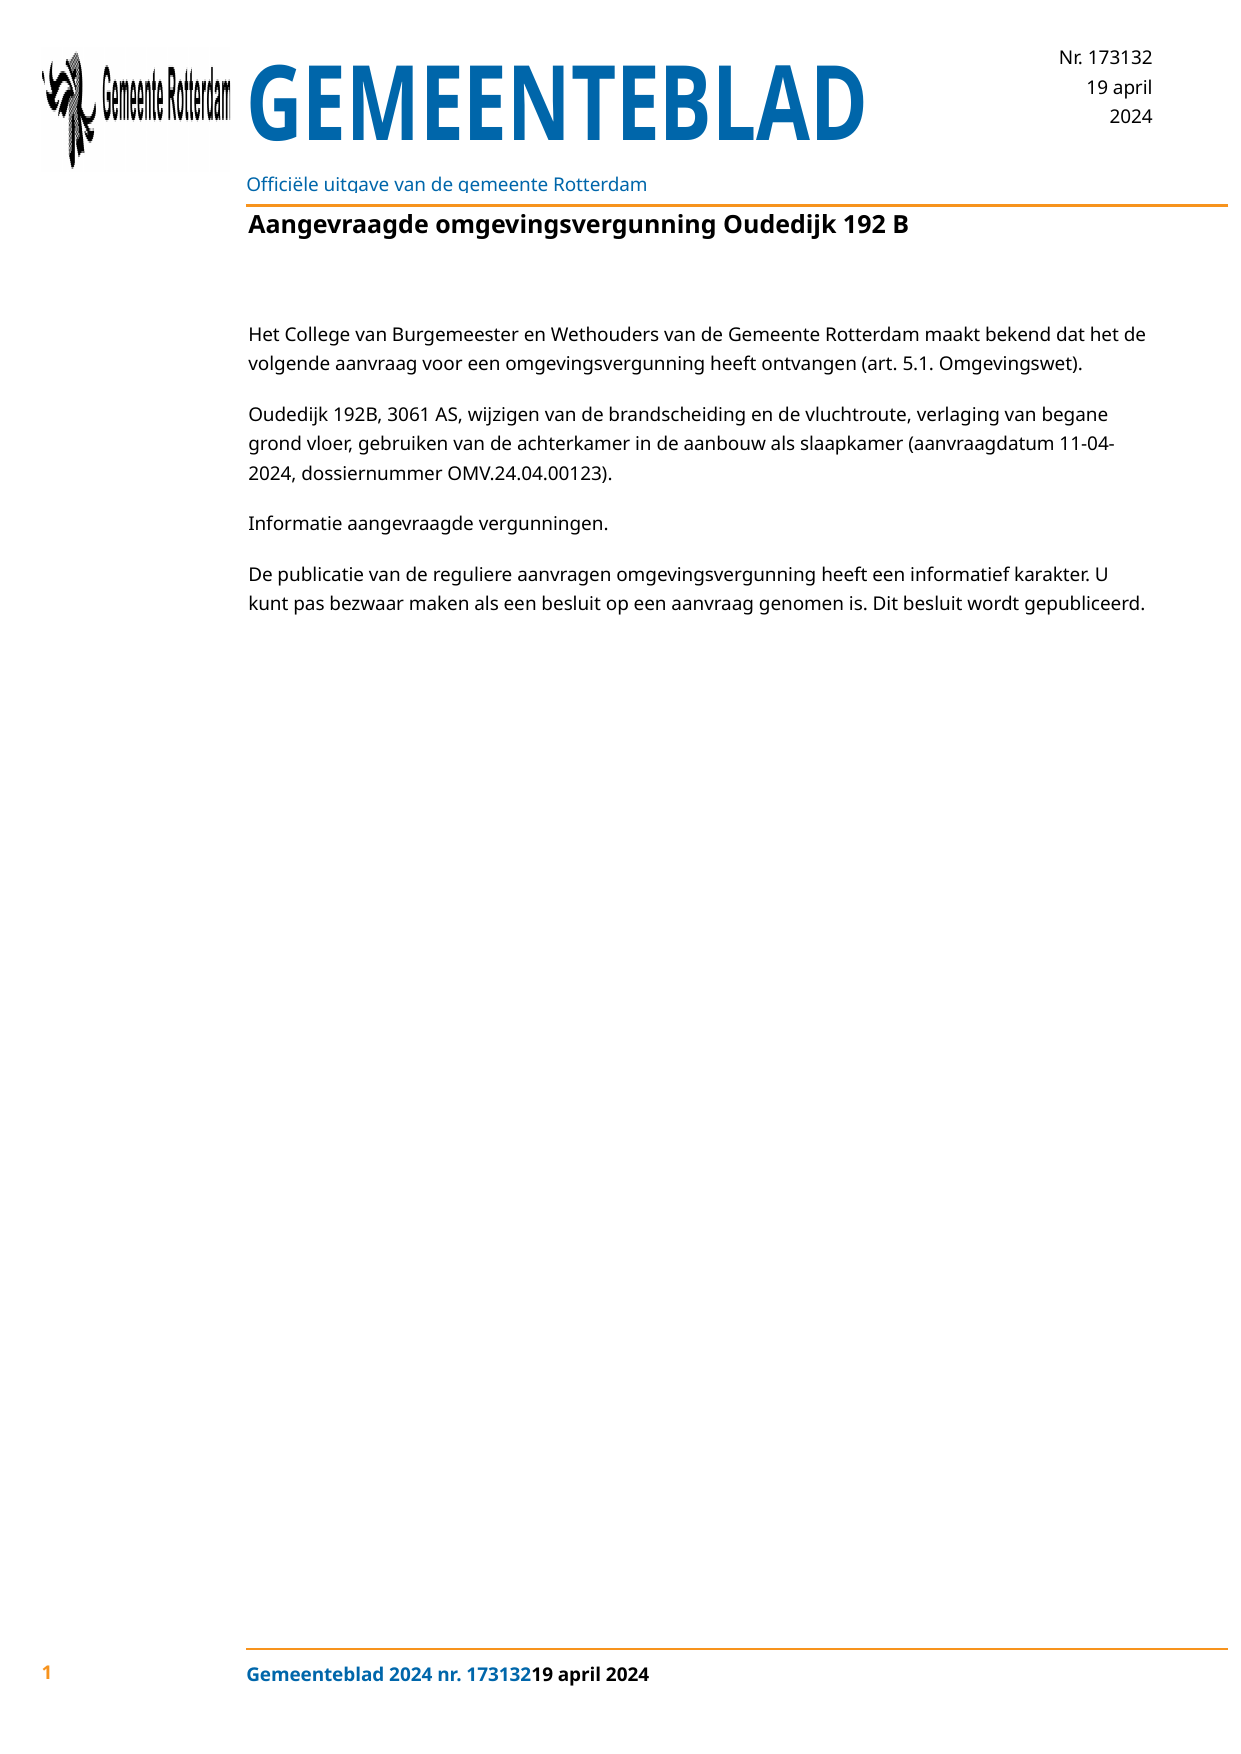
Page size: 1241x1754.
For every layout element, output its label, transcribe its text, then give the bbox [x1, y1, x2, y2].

picture [41, 47, 231, 172]
text De publicatie van de reguliere aanvragen omgevingsvergunning heeft een informatief karakter. U kunt pas bezwaar maken als een besluit op een aanvraag genomen is. Dit besluit wordt gepubliceerd. [248, 561, 1152, 616]
text Informatie aangevraagde vergunningen. [248, 510, 1152, 536]
text Het College van Burgemeester en Wethouders van de Gemeente Rotterdam maakt bekend dat het de volgende aanvraag voor een omgevingsvergunning heeft ontvangen (art. 5.1. Omgevingswet). [248, 321, 1152, 376]
text Oudedijk 192B, 3061 AS, wijzigen van de brandscheiding en de vluchtroute, verlaging van begane grond vloer, gebruiken van de achterkamer in de aanbouw als slaapkamer (aanvraagdatum 11-04-2024, dossiernummer OMV.24.04.00123). [248, 401, 1152, 486]
text Aangevraagde omgevingsvergunning Oudedijk 192 B [248, 207, 1152, 241]
